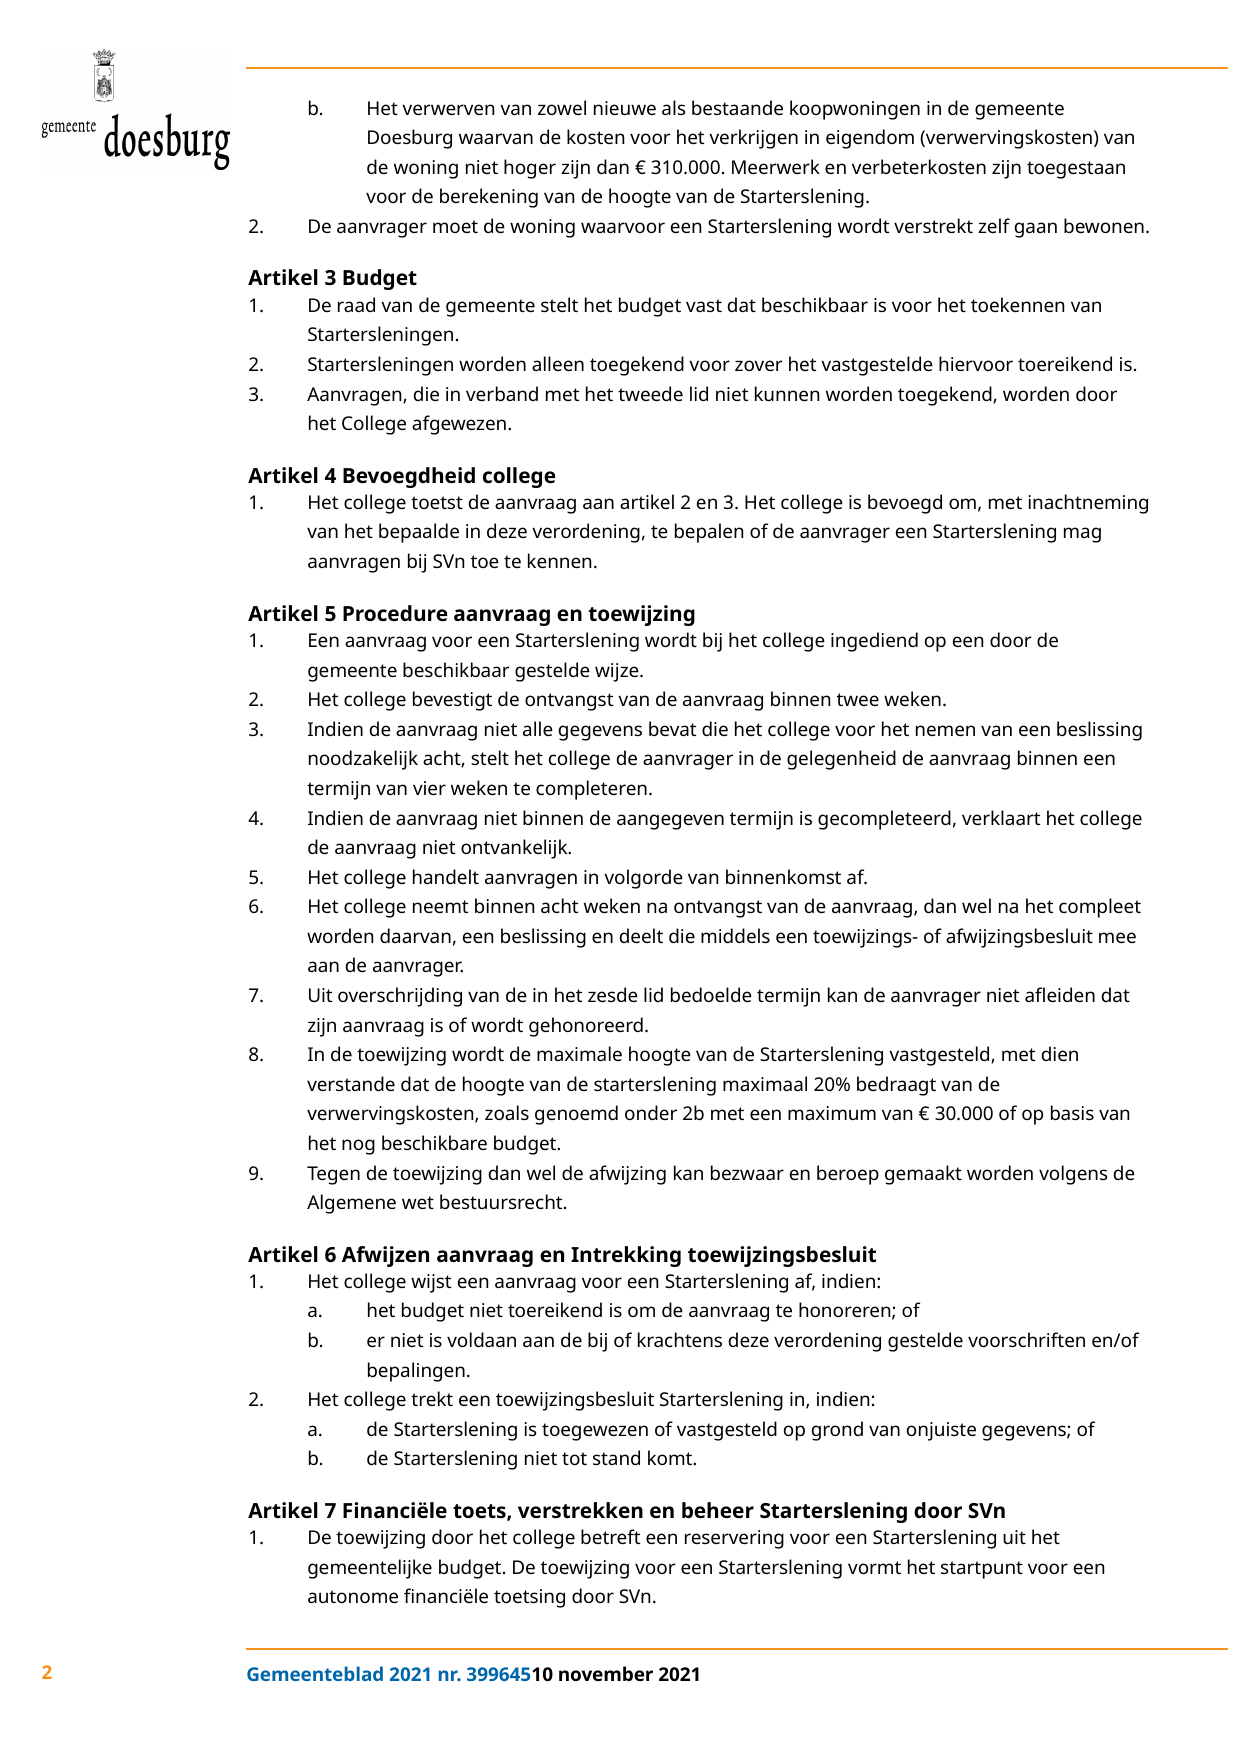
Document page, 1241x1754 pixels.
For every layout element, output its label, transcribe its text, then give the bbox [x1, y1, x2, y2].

list Een aanvraag voor een Starterslening wordt bij het college ingediend op een door de gemeente beschikbaar gestelde wijze. [248, 627, 1152, 682]
list Tegen de toewijzing dan wel de afwijzing kan bezwaar en beroep gemaakt worden volgens de Algemene wet bestuursrecht. [248, 1160, 1152, 1215]
list er niet is voldaan aan de bij of krachtens deze verordening gestelde voorschriften en/of bepalingen. [307, 1327, 1152, 1383]
list Het college trekt een toewijzingsbesluit Starterslening in, indien: [248, 1386, 1152, 1412]
list Indien de aanvraag niet alle gegevens bevat die het college voor het nemen van een beslissing noodzakelijk acht, stelt het college de aanvrager in de gelegenheid de aanvraag binnen een termijn van vier weken te completeren. [248, 716, 1152, 801]
list Het college neemt binnen acht weken na ontvangst van de aanvraag, dan wel na het compleet worden daarvan, een beslissing en deelt die middels een toewijzings- of afwijzingsbesluit mee aan de aanvrager. [248, 893, 1152, 978]
text Artikel 7 Financiële toets, verstrekken en beheer Starterslening door SVn [248, 1496, 1152, 1524]
picture [41, 47, 231, 172]
list de Starterslening niet tot stand komt. [307, 1446, 1152, 1471]
list De raad van de gemeente stelt het budget vast dat beschikbaar is voor het toekennen van Startersleningen. [248, 292, 1152, 347]
list Uit overschrijding van de in het zesde lid bedoelde termijn kan de aanvrager niet afleiden dat zijn aanvraag is of wordt gehonoreerd. [248, 982, 1152, 1037]
text Artikel 6 Afwijzen aanvraag en Intrekking toewijzingsbesluit [248, 1240, 1152, 1268]
list In de toewijzing wordt de maximale hoogte van de Starterslening vastgesteld, met dien verstande dat de hoogte van de starterslening maximaal 20% bedraagt van de verwervingskosten, zoals genoemd onder 2b met een maximum van € 30.000 of op basis van het nog beschikbare budget. [248, 1041, 1152, 1156]
list het budget niet toereikend is om de aanvraag te honoreren; of [307, 1298, 1152, 1323]
list De toewijzing door het college betreft een reservering voor een Starterslening uit het gemeentelijke budget. De toewijzing voor een Starterslening vormt het startpunt voor een autonome financiële toetsing door SVn. [248, 1524, 1152, 1609]
list Indien de aanvraag niet binnen de aangegeven termijn is gecompleteerd, verklaart het college de aanvraag niet ontvankelijk. [248, 805, 1152, 860]
text Artikel 3 Budget [248, 263, 1152, 292]
list Het college wijst een aanvraag voor een Starterslening af, indien: [248, 1268, 1152, 1294]
list Het college handelt aanvragen in volgorde van binnenkomst af. [248, 864, 1152, 889]
text Artikel 4 Bevoegdheid college [248, 461, 1152, 489]
list Het college bevestigt de ontvangst van de aanvraag binnen twee weken. [248, 686, 1152, 712]
list Het verwerven van zowel nieuwe als bestaande koopwoningen in de gemeente Doesburg waarvan de kosten voor het verkrijgen in eigendom (verwervingskosten) van de woning niet hoger zijn dan € 310.000. Meerwerk en verbeterkosten zijn toegestaan voor de berekening van de hoogte van de Starterslening. [307, 95, 1152, 209]
list Aanvragen, die in verband met het tweede lid niet kunnen worden toegekend, worden door het College afgewezen. [248, 381, 1152, 436]
list Het college toetst de aanvraag aan artikel 2 en 3. Het college is bevoegd om, met inachtneming van het bepaalde in deze verordening, te bepalen of de aanvrager een Starterslening mag aanvragen bij SVn toe te kennen. [248, 489, 1152, 574]
list De aanvrager moet de woning waarvoor een Starterslening wordt verstrekt zelf gaan bewonen. [248, 213, 1152, 239]
list Startersleningen worden alleen toegekend voor zover het vastgestelde hiervoor toereikend is. [248, 351, 1152, 377]
text Artikel 5 Procedure aanvraag en toewijzing [248, 599, 1152, 627]
list de Starterslening is toegewezen of vastgesteld op grond van onjuiste gegevens; of [307, 1416, 1152, 1442]
